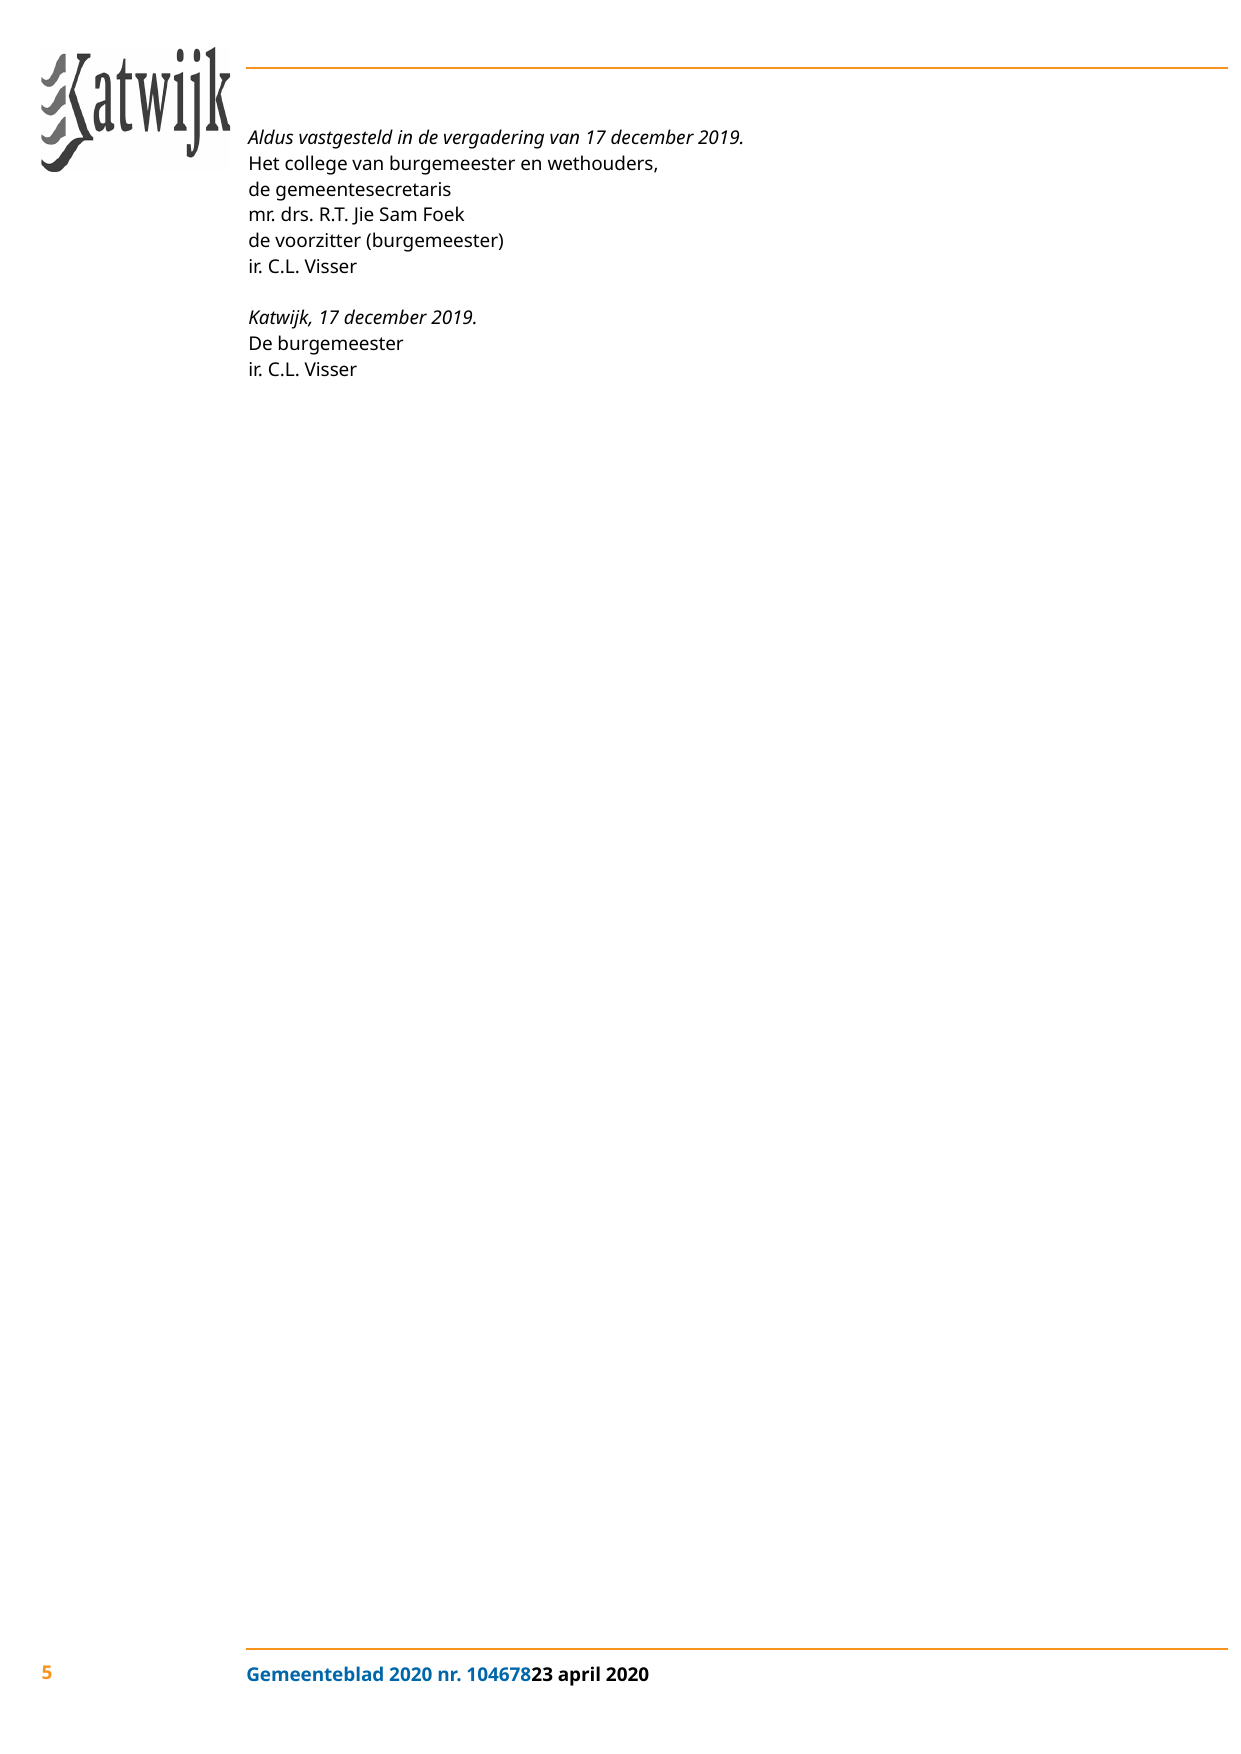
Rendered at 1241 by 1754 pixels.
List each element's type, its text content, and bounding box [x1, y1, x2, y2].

text de gemeentesecretaris [248, 176, 1152, 202]
text De burgemeester [248, 330, 1152, 356]
text Aldus vastgesteld in de vergadering van 17 december 2019. [248, 124, 1152, 150]
text ir. C.L. Visser [248, 253, 1152, 279]
text Het college van burgemeester en wethouders, [248, 150, 1152, 176]
text de voorzitter (burgemeester) [248, 227, 1152, 253]
text mr. drs. R.T. Jie Sam Foek [248, 202, 1152, 227]
text ir. C.L. Visser [248, 356, 1152, 382]
picture [41, 47, 231, 172]
text Katwijk, 17 december 2019. [248, 304, 1152, 330]
